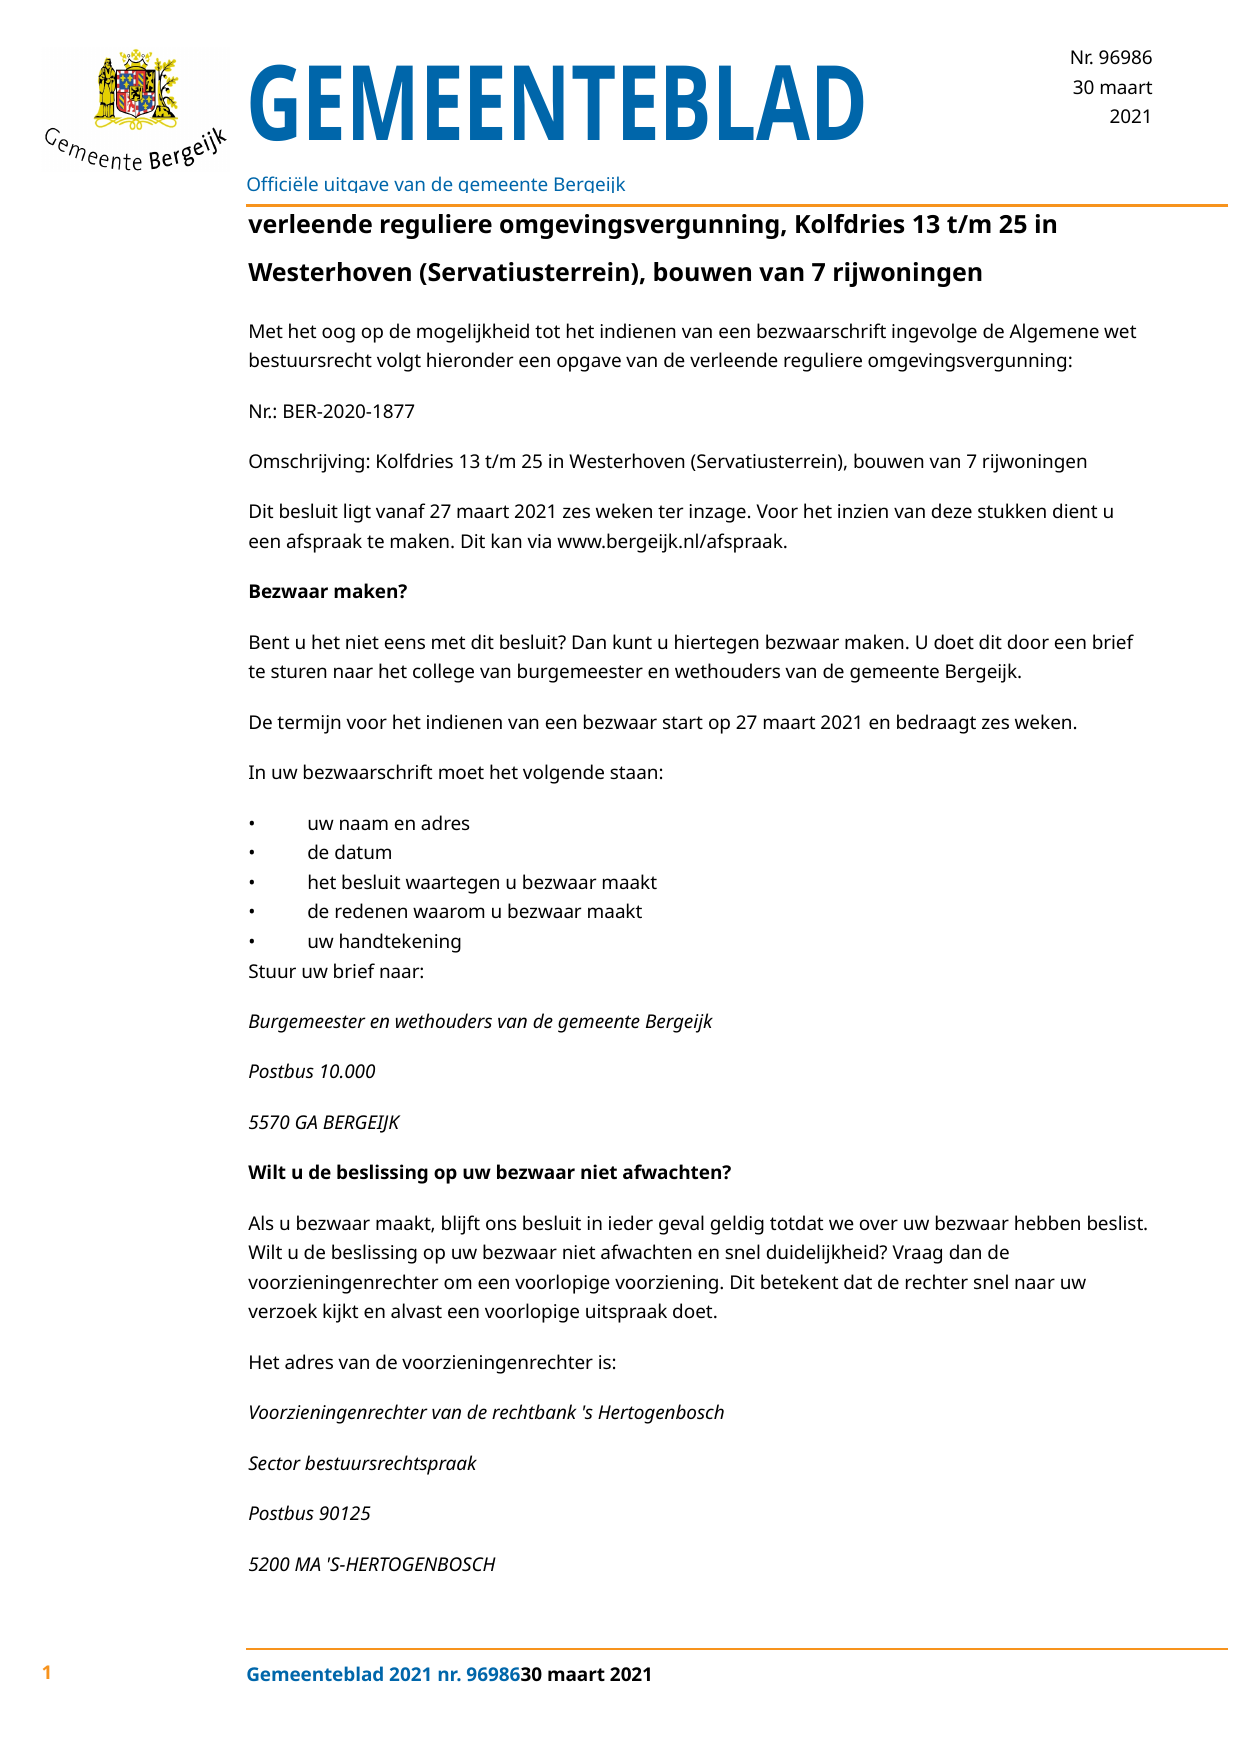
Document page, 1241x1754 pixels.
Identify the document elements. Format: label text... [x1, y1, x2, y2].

text verleende reguliere omgevingsvergunning, Kolfdries 13 t/m 25 in Westerhoven (Servatiusterrein), bouwen van 7 rijwoningen [248, 207, 1152, 288]
picture [41, 47, 231, 172]
text Voorzieningenrechter van de rechtbank 's Hertogenbosch [248, 1399, 1152, 1425]
text Het adres van de voorzieningenrechter is: [248, 1349, 1152, 1375]
list het besluit waartegen u bezwaar maakt [248, 869, 1152, 895]
text 5200 MA 'S-HERTOGENBOSCH [248, 1551, 1152, 1577]
text Postbus 90125 [248, 1500, 1152, 1526]
text 5570 GA BERGEIJK [248, 1109, 1152, 1135]
list uw handtekening [248, 928, 1152, 954]
text Dit besluit ligt vanaf 27 maart 2021 zes weken ter inzage. Voor het inzien van deze stukken dient u een afspraak te maken. Dit kan via www.bergeijk.nl/afspraak. [248, 499, 1152, 554]
text De termijn voor het indienen van een bezwaar start op 27 maart 2021 en bedraagt zes weken. [248, 709, 1152, 735]
text Bent u het niet eens met dit besluit? Dan kunt u hiertegen bezwaar maken. U doet dit door een brief te sturen naar het college van burgemeester en wethouders van de gemeente Bergeijk. [248, 629, 1152, 684]
text Bezwaar maken? [248, 579, 1152, 604]
text Nr.: BER-2020-1877 [248, 398, 1152, 424]
list uw naam en adres [248, 810, 1152, 836]
text Met het oog op de mogelijkheid tot het indienen van een bezwaarschrift ingevolge de Algemene wet bestuursrecht volgt hieronder een opgave van de verleende reguliere omgevingsvergunning: [248, 318, 1152, 373]
text Postbus 10.000 [248, 1059, 1152, 1084]
text Stuur uw brief naar: [248, 958, 1152, 984]
text In uw bezwaarschrift moet het volgende staan: [248, 759, 1152, 785]
text Wilt u de beslissing op uw bezwaar niet afwachten? [248, 1159, 1152, 1185]
text Omschrijving: Kolfdries 13 t/m 25 in Westerhoven (Servatiusterrein), bouwen van 7 rijwoningen [248, 448, 1152, 474]
list de redenen waarom u bezwaar maakt [248, 899, 1152, 924]
list de datum [248, 839, 1152, 865]
text Sector bestuursrechtspraak [248, 1450, 1152, 1476]
text Burgemeester en wethouders van de gemeente Bergeijk [248, 1008, 1152, 1034]
text Als u bezwaar maakt, blijft ons besluit in ieder geval geldig totdat we over uw bezwaar hebben beslist. Wilt u de beslissing op uw bezwaar niet afwachten en snel duidelijkheid? Vraag dan de voorzieningenrechter om een voorlopige voorziening. Dit betekent dat de rechter snel naar uw verzoek kijkt en alvast een voorlopige uitspraak doet. [248, 1210, 1152, 1324]
